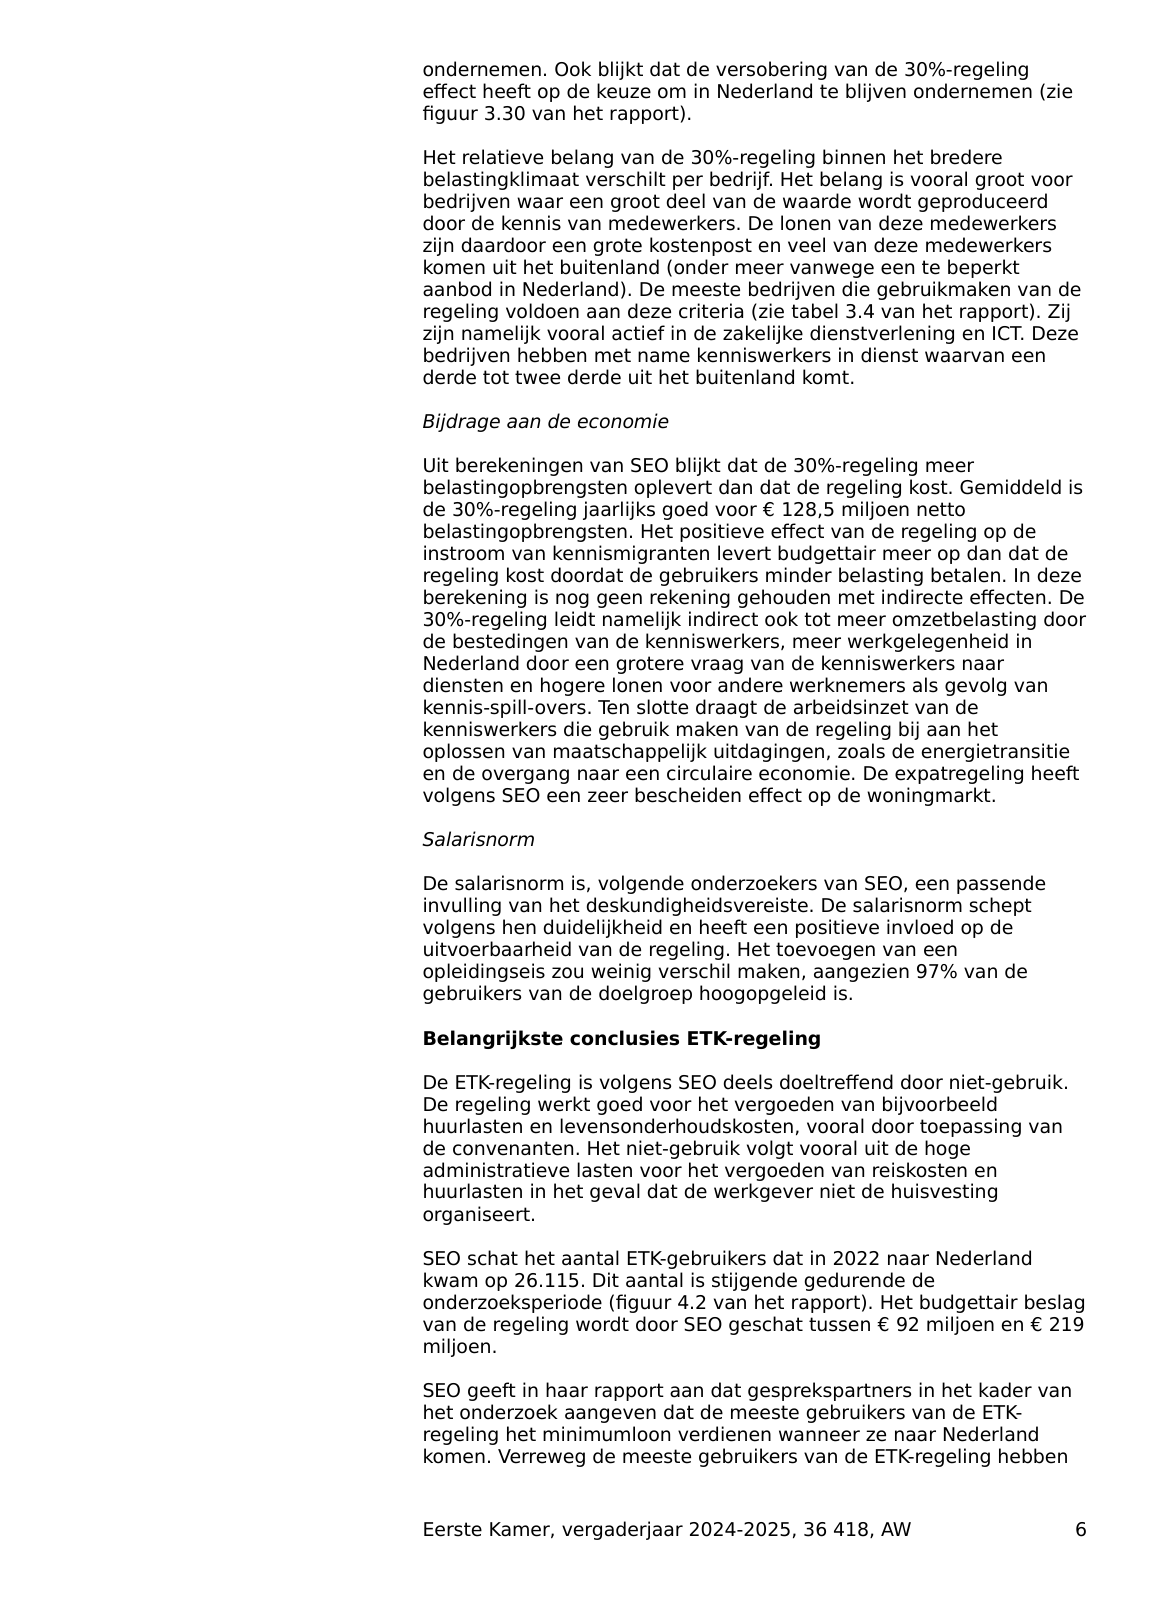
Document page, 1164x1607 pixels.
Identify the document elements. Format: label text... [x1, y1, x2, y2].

text ondernemen. Ook blijkt dat de versobering van de 30%-regeling effect heeft op de keuze om in Nederland te blijven ondernemen (zie figuur 3.30 van het rapport). [422, 59, 1087, 125]
subtitle Belangrijkste conclusies ETK-regeling [422, 1027, 1087, 1049]
subtitle Bijdrage aan de economie [422, 411, 1087, 433]
text Uit berekeningen van SEO blijkt dat de 30%-regeling meer belastingopbrengsten oplevert dan dat de regeling kost. Gemiddeld is de 30%-regeling jaarlijks goed voor € 128,5 miljoen netto belastingopbrengsten. Het positieve effect van de regeling op de instroom van kennismigranten levert budgettair meer op dan dat de regeling kost doordat de gebruikers minder belasting betalen. In deze berekening is nog geen rekening gehouden met indirecte effecten. De 30%-regeling leidt namelijk indirect ook tot meer omzetbelasting door de bestedingen van de kenniswerkers, meer werkgelegenheid in Nederland door een grotere vraag van de kenniswerkers naar diensten en hogere lonen voor andere werknemers als gevolg van kennis-spill-overs. Ten slotte draagt de arbeidsinzet van de kenniswerkers die gebruik maken van de regeling bij aan het oplossen van maatschappelijk uitdagingen, zoals de energietransitie en de overgang naar een circulaire economie. De expatregeling heeft volgens SEO een zeer bescheiden effect op de woningmarkt. [422, 455, 1087, 807]
text De salarisnorm is, volgende onderzoekers van SEO, een passende invulling van het deskundigheidsvereiste. De salarisnorm schept volgens hen duidelijkheid en heeft een positieve invloed op de uitvoerbaarheid van de regeling. Het toevoegen van een opleidingseis zou weinig verschil maken, aangezien 97% van de gebruikers van de doelgroep hoogopgeleid is. [422, 873, 1087, 1005]
text De ETK-regeling is volgens SEO deels doeltreffend door niet-gebruik. De regeling werkt goed voor het vergoeden van bijvoorbeeld huurlasten en levensonderhoudskosten, vooral door toepassing van de convenanten. Het niet-gebruik volgt vooral uit de hoge administratieve lasten voor het vergoeden van reiskosten en huurlasten in het geval dat de werkgever niet de huisvesting organiseert. [422, 1072, 1087, 1225]
subtitle Salarisnorm [422, 829, 1087, 851]
text SEO schat het aantal ETK-gebruikers dat in 2022 naar Nederland kwam op 26.115. Dit aantal is stijgende gedurende de onderzoeksperiode (figuur 4.2 van het rapport). Het budgettair beslag van de regeling wordt door SEO geschat tussen € 92 miljoen en € 219 miljoen. [422, 1248, 1087, 1357]
text SEO geeft in haar rapport aan dat gesprekspartners in het kader van het onderzoek aangeven dat de meeste gebruikers van de ETK-regeling het minimumloon verdienen wanneer ze naar Nederland komen. Verreweg de meeste gebruikers van de ETK-regeling hebben [422, 1380, 1087, 1468]
text Het relatieve belang van de 30%-regeling binnen het bredere belastingklimaat verschilt per bedrijf. Het belang is vooral groot voor bedrijven waar een groot deel van de waarde wordt geproduceerd door de kennis van medewerkers. De lonen van deze medewerkers zijn daardoor een grote kostenpost en veel van deze medewerkers komen uit het buitenland (onder meer vanwege een te beperkt aanbod in Nederland). De meeste bedrijven die gebruikmaken van de regeling voldoen aan deze criteria (zie tabel 3.4 van het rapport). Zij zijn namelijk vooral actief in de zakelijke dienstverlening en ICT. Deze bedrijven hebben met name kenniswerkers in dienst waarvan een derde tot twee derde uit het buitenland komt. [422, 147, 1087, 389]
